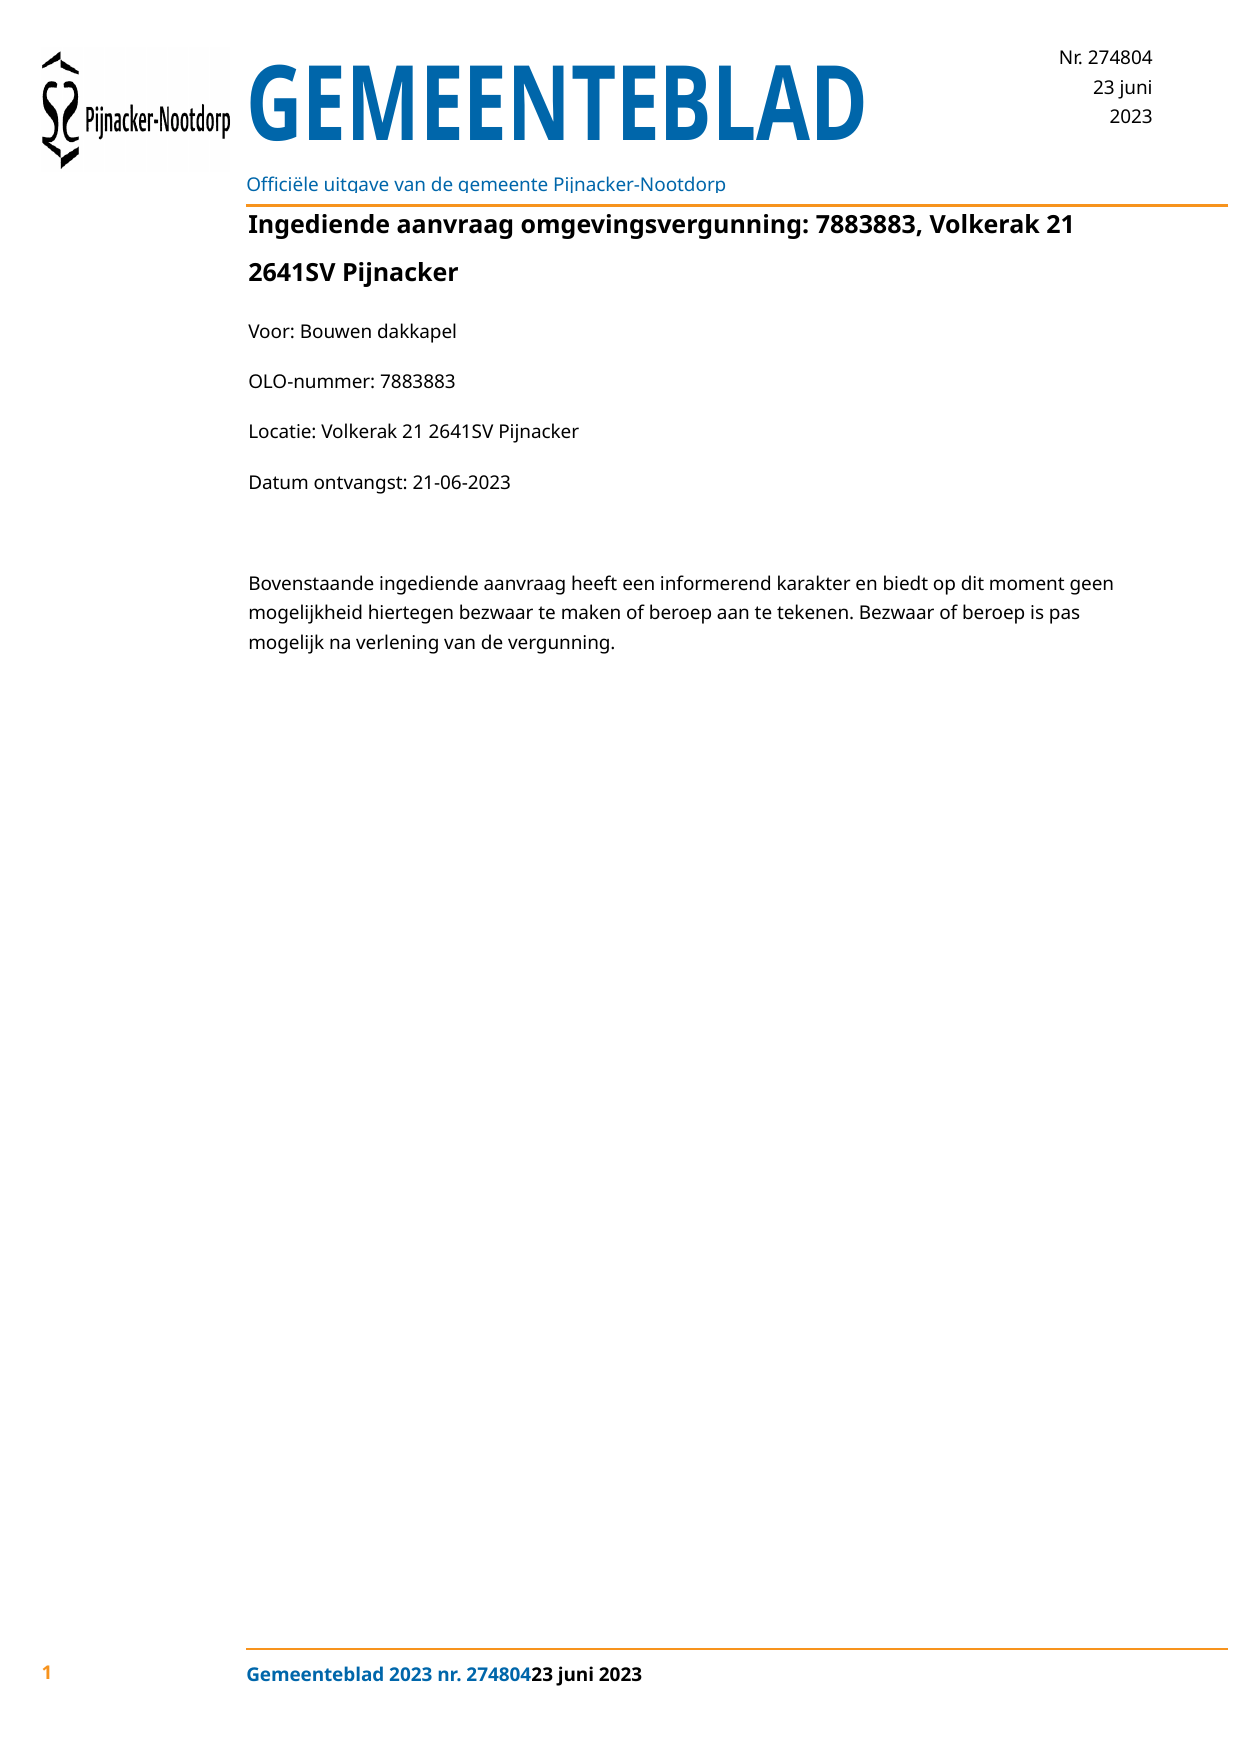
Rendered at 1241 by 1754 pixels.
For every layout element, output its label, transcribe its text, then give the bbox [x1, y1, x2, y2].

text Locatie: Volkerak 21 2641SV Pijnacker [248, 419, 1152, 444]
text Voor: Bouwen dakkapel [248, 318, 1152, 344]
picture [41, 47, 231, 172]
text Bovenstaande ingediende aanvraag heeft een informerend karakter en biedt op dit moment geen mogelijkheid hiertegen bezwaar te maken of beroep aan te tekenen. Bezwaar of beroep is pas mogelijk na verlening van de vergunning. [248, 570, 1152, 655]
text Datum ontvangst: 21-06-2023 [248, 469, 1152, 495]
text OLO-nummer: 7883883 [248, 368, 1152, 394]
text Ingediende aanvraag omgevingsvergunning: 7883883, Volkerak 21 2641SV Pijnacker [248, 207, 1152, 288]
